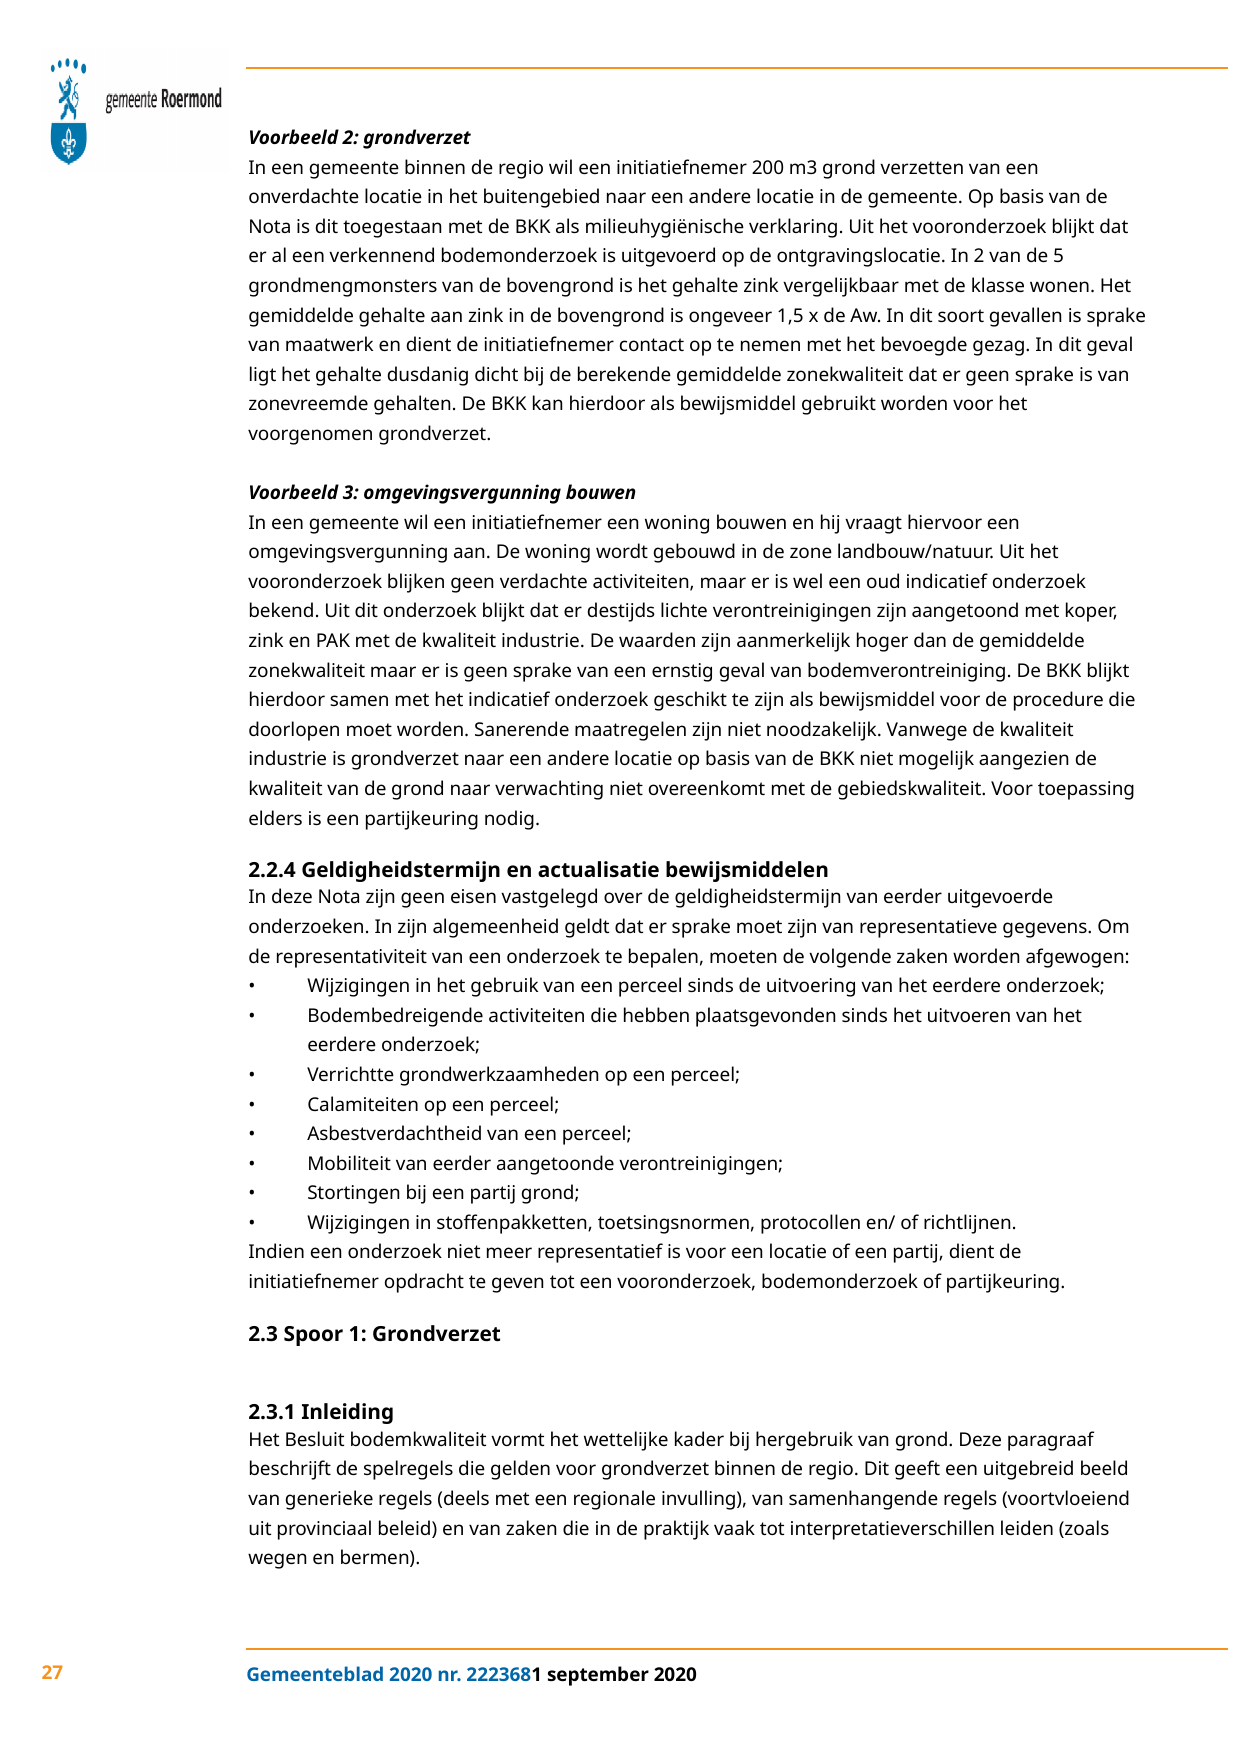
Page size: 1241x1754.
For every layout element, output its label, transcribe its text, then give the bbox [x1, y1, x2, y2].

list Mobiliteit van eerder aangetoonde verontreinigingen; [248, 1150, 1152, 1176]
list Stortingen bij een partij grond; [248, 1179, 1152, 1205]
list Wijzigingen in het gebruik van een perceel sinds de uitvoering van het eerdere onderzoek; [248, 972, 1152, 998]
text 2.3.1 Inleiding [248, 1397, 1152, 1426]
list Asbestverdachtheid van een perceel; [248, 1120, 1152, 1146]
text Indien een onderzoek niet meer representatief is voor een locatie of een partij, dient de initiatiefnemer opdracht te geven tot een vooronderzoek, bodemonderzoek of partijkeuring. [248, 1239, 1152, 1294]
text In een gemeente binnen de regio wil een initiatiefnemer 200 m3 grond verzetten van een onverdachte locatie in het buitengebied naar een andere locatie in de gemeente. Op basis van de Nota is dit toegestaan met de BKK als milieuhygiënische verklaring. Uit het vooronderzoek blijkt dat er al een verkennend bodemonderzoek is uitgevoerd op de ontgravingslocatie. In 2 van de 5 grondmengmonsters van de bovengrond is het gehalte zink vergelijkbaar met de klasse wonen. Het gemiddelde gehalte aan zink in de bovengrond is ongeveer 1,5 x de Aw. In dit soort gevallen is sprake van maatwerk en dient de initiatiefnemer contact op te nemen met het bevoegde gezag. In dit geval ligt het gehalte dusdanig dicht bij de berekende gemiddelde zonekwaliteit dat er geen sprake is van zonevreemde gehalten. De BKK kan hierdoor als bewijsmiddel gebruikt worden voor het voorgenomen grondverzet. [248, 154, 1152, 446]
picture [41, 47, 231, 172]
text 2.2.4 Geldigheidstermijn en actualisatie bewijsmiddelen [248, 855, 1152, 884]
list Calamiteiten op een perceel; [248, 1091, 1152, 1116]
text 2.3 Spoor 1: Grondverzet [248, 1319, 1152, 1347]
list Verrichtte grondwerkzaamheden op een perceel; [248, 1061, 1152, 1087]
list Bodembedreigende activiteiten die hebben plaatsgevonden sinds het uitvoeren van het eerdere onderzoek; [248, 1002, 1152, 1057]
text Het Besluit bodemkwaliteit vormt het wettelijke kader bij hergebruik van grond. Deze paragraaf beschrijft de spelregels die gelden voor grondverzet binnen de regio. Dit geeft een uitgebreid beeld van generieke regels (deels met een regionale invulling), van samenhangende regels (voortvloeiend uit provinciaal beleid) en van zaken die in de praktijk vaak tot interpretatieverschillen leiden (zoals wegen en bermen). [248, 1426, 1152, 1570]
text In deze Nota zijn geen eisen vastgelegd over de geldigheidstermijn van eerder uitgevoerde onderzoeken. In zijn algemeenheid geldt dat er sprake moet zijn van representatieve gegevens. Om de representativiteit van een onderzoek te bepalen, moeten de volgende zaken worden afgewogen: [248, 884, 1152, 968]
text In een gemeente wil een initiatiefnemer een woning bouwen en hij vraagt hiervoor een omgevingsvergunning aan. De woning wordt gebouwd in de zone landbouw/natuur. Uit het vooronderzoek blijken geen verdachte activiteiten, maar er is wel een oud indicatief onderzoek bekend. Uit dit onderzoek blijkt dat er destijds lichte verontreinigingen zijn aangetoond met koper, zink en PAK met de kwaliteit industrie. De waarden zijn aanmerkelijk hoger dan de gemiddelde zonekwaliteit maar er is geen sprake van een ernstig geval van bodemverontreiniging. De BKK blijkt hierdoor samen met het indicatief onderzoek geschikt te zijn als bewijsmiddel voor de procedure die doorlopen moet worden. Sanerende maatregelen zijn niet noodzakelijk. Vanwege de kwaliteit industrie is grondverzet naar een andere locatie op basis van de BKK niet mogelijk aangezien de kwaliteit van de grond naar verwachting niet overeenkomt met de gebiedskwaliteit. Voor toepassing elders is een partijkeuring nodig. [248, 509, 1152, 831]
text Voorbeeld 2: grondverzet [248, 124, 1152, 150]
text Voorbeeld 3: omgevingsvergunning bouwen [248, 479, 1152, 505]
list Wijzigingen in stoffenpakketten, toetsingsnormen, protocollen en/ of richtlijnen. [248, 1209, 1152, 1235]
